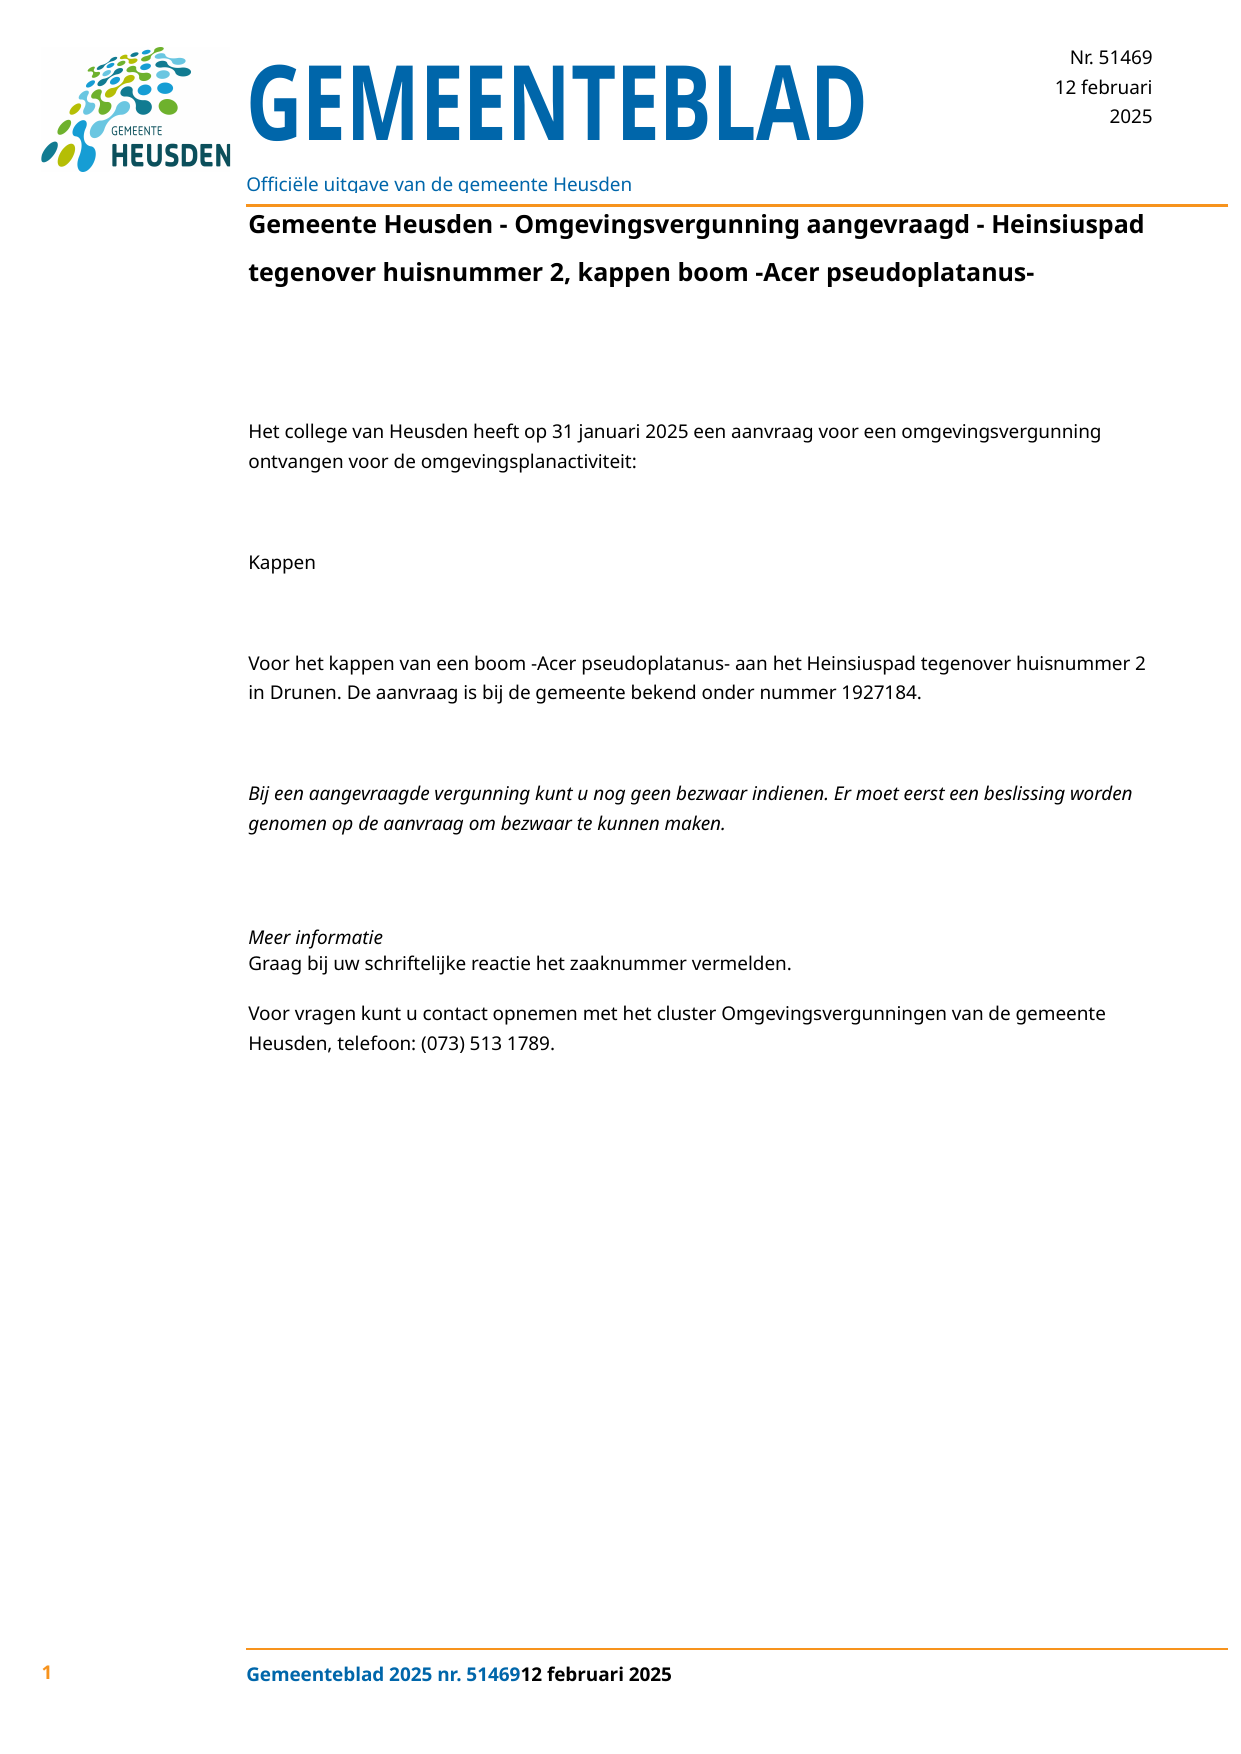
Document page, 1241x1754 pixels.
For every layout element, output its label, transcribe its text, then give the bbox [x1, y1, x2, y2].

text Gemeente Heusden - Omgevingsvergunning aangevraagd - Heinsiuspad tegenover huisnummer 2, kappen boom -Acer pseudoplatanus- [248, 207, 1152, 288]
text Kappen [248, 549, 1152, 575]
text Bij een aangevraagde vergunning kunt u nog geen bezwaar indienen. Er moet eerst een beslissing worden genomen op de aanvraag om bezwaar te kunnen maken. [248, 780, 1152, 836]
text Het college van Heusden heeft op 31 januari 2025 een aanvraag voor een omgevingsvergunning ontvangen voor de omgevingsplanactiviteit: [248, 419, 1152, 474]
text Voor vragen kunt u contact opnemen met het cluster Omgevingsvergunningen van de gemeente Heusden, telefoon: (073) 513 1789. [248, 1001, 1152, 1056]
text Voor het kappen van een boom -Acer pseudoplatanus- aan het Heinsiuspad tegenover huisnummer 2 in Drunen. De aanvraag is bij de gemeente bekend onder nummer 1927184. [248, 650, 1152, 705]
text Meer informatie [248, 924, 1152, 950]
picture [41, 47, 231, 172]
text Graag bij uw schriftelijke reactie het zaaknummer vermelden. [248, 950, 1152, 976]
